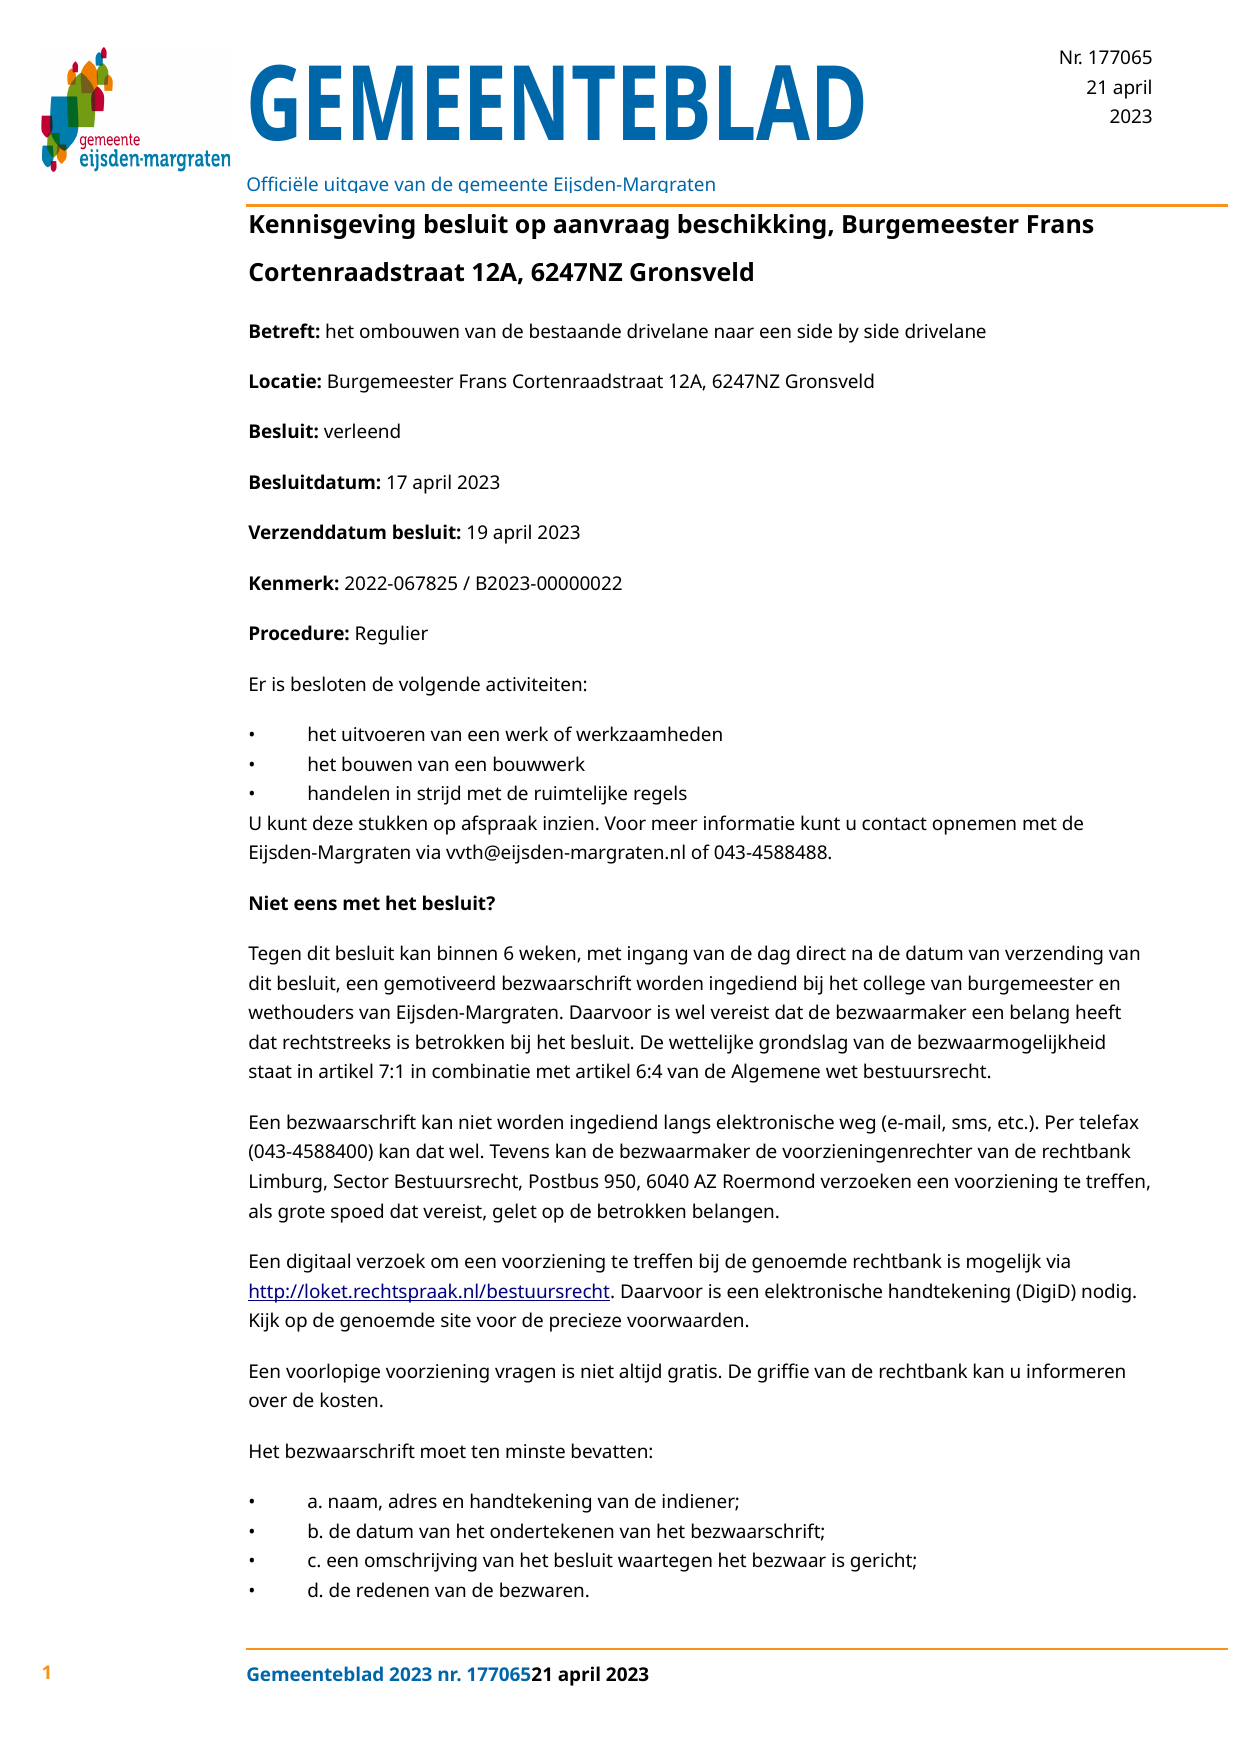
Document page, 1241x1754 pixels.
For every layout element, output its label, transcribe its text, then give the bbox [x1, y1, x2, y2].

text Een digitaal verzoek om een voorziening te treffen bij de genoemde rechtbank is mogelijk via http://loket.rechtspraak.nl/bestuursrecht. Daarvoor is een elektronische handtekening (DigiD) nodig. Kijk op de genoemde site voor de precieze voorwaarden. [248, 1248, 1152, 1333]
list d. de redenen van de bezwaren. [248, 1577, 1152, 1603]
text Tegen dit besluit kan binnen 6 weken, met ingang van de dag direct na de datum van verzending van dit besluit, een gemotiveerd bezwaarschrift worden ingediend bij het college van burgemeester en wethouders van Eijsden-Margraten. Daarvoor is wel vereist dat de bezwaarmaker een belang heeft dat rechtstreeks is betrokken bij het besluit. De wettelijke grondslag van de bezwaarmogelijkheid staat in artikel 7:1 in combinatie met artikel 6:4 van de Algemene wet bestuursrecht. [248, 940, 1152, 1084]
text Er is besloten de volgende activiteiten: [248, 671, 1152, 697]
list het bouwen van een bouwwerk [248, 751, 1152, 777]
picture [41, 47, 231, 172]
list het uitvoeren van een werk of werkzaamheden [248, 721, 1152, 747]
list b. de datum van het ondertekenen van het bezwaarschrift; [248, 1518, 1152, 1544]
text Locatie: Burgemeester Frans Cortenraadstraat 12A, 6247NZ Gronsveld [248, 368, 1152, 394]
list c. een omschrijving van het besluit waartegen het bezwaar is gericht; [248, 1547, 1152, 1573]
text Niet eens met het besluit? [248, 890, 1152, 916]
list a. naam, adres en handtekening van de indiener; [248, 1488, 1152, 1514]
text Besluitdatum: 17 april 2023 [248, 469, 1152, 495]
text Kenmerk: 2022-067825 / B2023-00000022 [248, 570, 1152, 596]
text Een voorlopige voorziening vragen is niet altijd gratis. De griffie van de rechtbank kan u informeren over de kosten. [248, 1358, 1152, 1413]
text Kennisgeving besluit op aanvraag beschikking, Burgemeester Frans Cortenraadstraat 12A, 6247NZ Gronsveld [248, 207, 1152, 288]
text Besluit: verleend [248, 419, 1152, 444]
text Verzenddatum besluit: 19 april 2023 [248, 519, 1152, 545]
text Procedure: Regulier [248, 620, 1152, 646]
text U kunt deze stukken op afspraak inzien. Voor meer informatie kunt u contact opnemen met de Eijsden-Margraten via vvth@eijsden-margraten.nl of 043-4588488. [248, 810, 1152, 865]
text Betreft: het ombouwen van de bestaande drivelane naar een side by side drivelane­ [248, 318, 1152, 344]
text Een bezwaarschrift kan niet worden ingediend langs elektronische weg (e-mail, sms, etc.). Per telefax (043-4588400) kan dat wel. Tevens kan de bezwaarmaker de voorzieningenrechter van de rechtbank Limburg, Sector Bestuursrecht, Postbus 950, 6040 AZ Roermond verzoeken een voorziening te treffen, als grote spoed dat vereist, gelet op de betrokken belangen. [248, 1109, 1152, 1224]
list handelen in strijd met de ruimtelijke regels [248, 780, 1152, 806]
text Het bezwaarschrift moet ten minste bevatten: [248, 1438, 1152, 1464]
